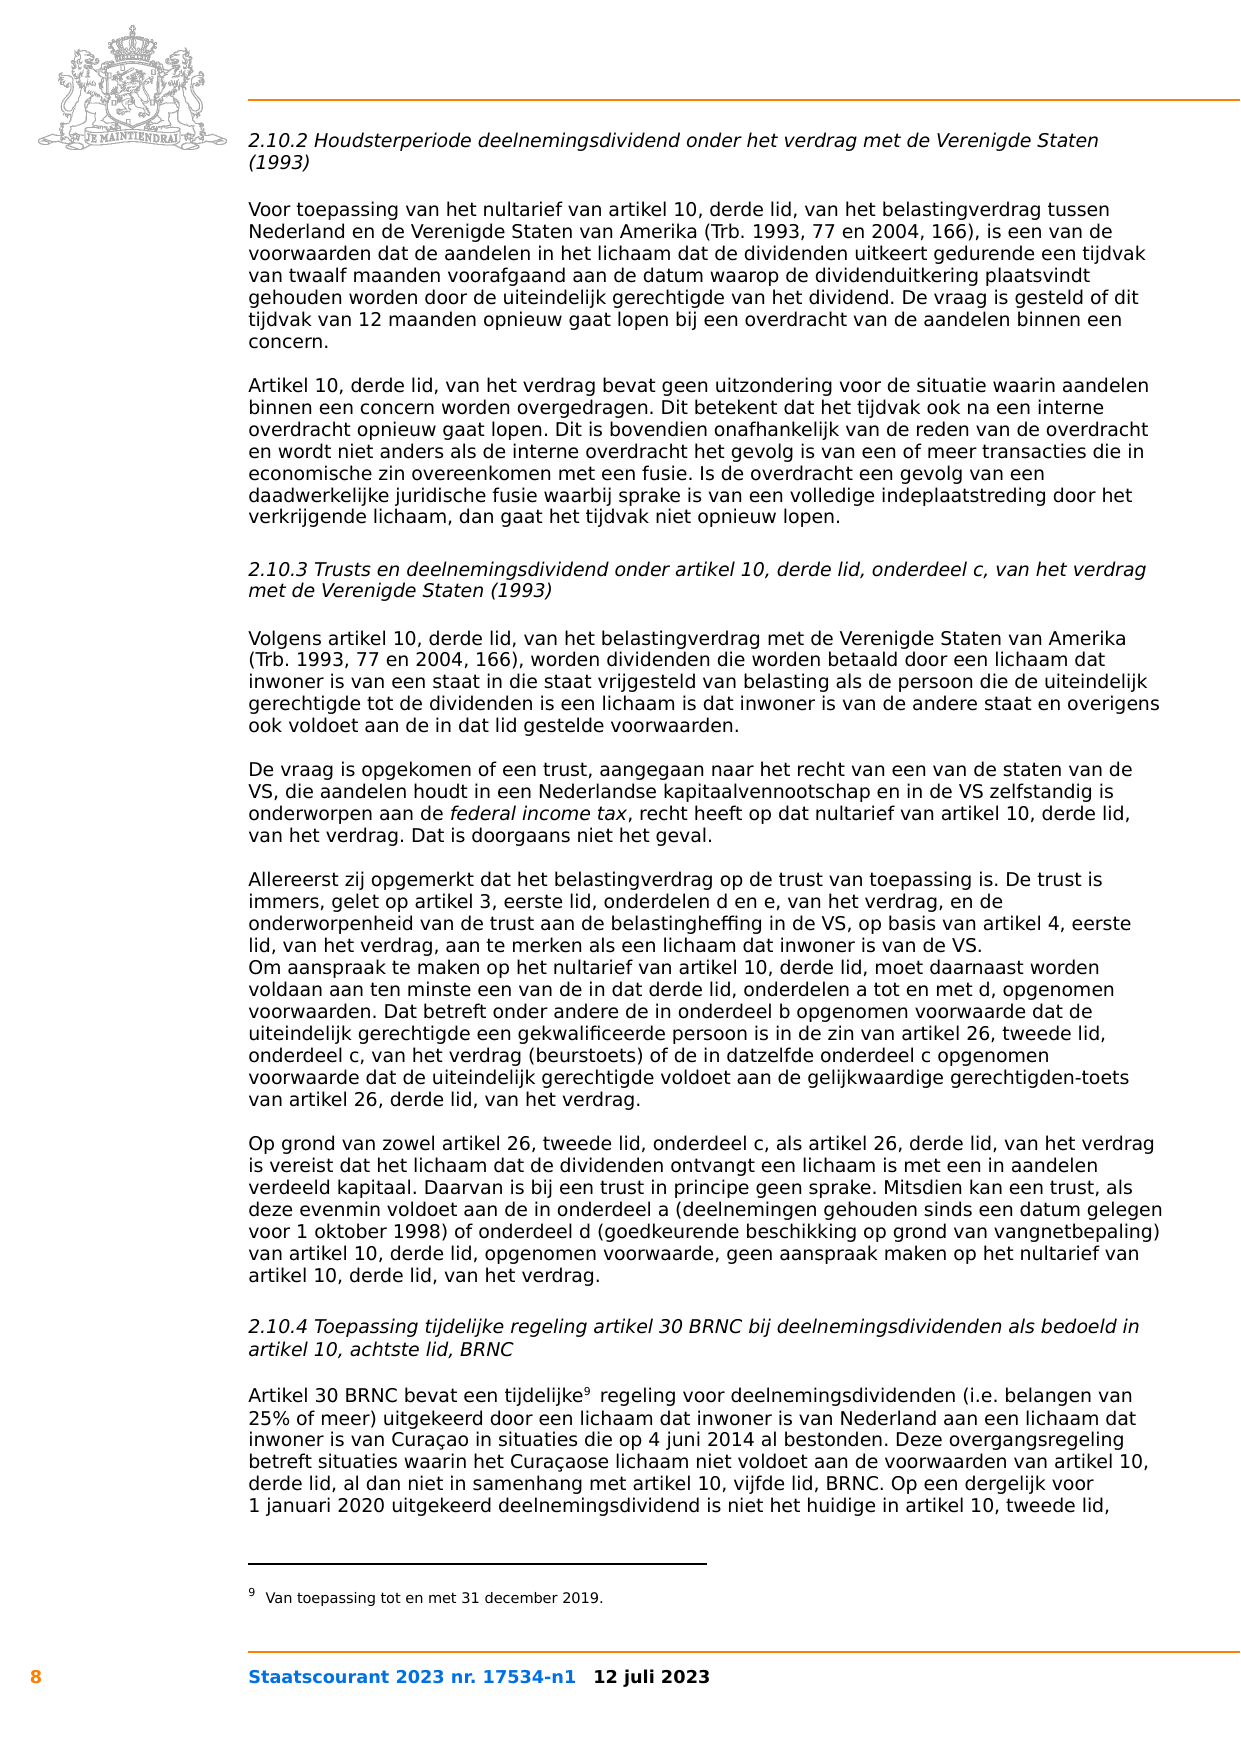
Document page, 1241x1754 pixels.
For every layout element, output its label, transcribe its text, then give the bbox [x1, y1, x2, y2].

text Van toepassing tot en met 31 december 2019. [248, 1586, 1163, 1608]
text Op grond van zowel artikel 26, tweede lid, onderdeel c, als artikel 26, derde lid, van het verdrag is vereist dat het lichaam dat de dividenden ontvangt een lichaam is met een in aandelen verdeeld kapitaal. Daarvan is bij een trust in principe geen sprake. Mitsdien kan een trust, als deze evenmin voldoet aan de in onderdeel a (deelnemingen gehouden sinds een datum gelegen voor 1 oktober 1998) of onderdeel d (goedkeurende beschikking op grond van vangnetbepaling) van artikel 10, derde lid, opgenomen voorwaarde, geen aanspraak maken op het nultarief van artikel 10, derde lid, van het verdrag. [248, 1133, 1163, 1286]
text Voor toepassing van het nultarief van artikel 10, derde lid, van het belastingverdrag tussen Nederland en de Verenigde Staten van Amerika (Trb. 1993, 77 en 2004, 166), is een van de voorwaarden dat de aandelen in het lichaam dat de dividenden uitkeert gedurende een tijdvak van twaalf maanden voorafgaand aan de datum waarop de dividenduitkering plaatsvindt gehouden worden door de uiteindelijk gerechtigde van het dividend. De vraag is gesteld of dit tijdvak van 12 maanden opnieuw gaat lopen bij een overdracht van de aandelen binnen een concern. [248, 199, 1163, 353]
text Om aanspraak te maken op het nultarief van artikel 10, derde lid, moet daarnaast worden voldaan aan ten minste een van de in dat derde lid, onderdelen a tot en met d, opgenomen voorwaarden. Dat betreft onder andere de in onderdeel b opgenomen voorwaarde dat de uiteindelijk gerechtigde een gekwalificeerde persoon is in de zin van artikel 26, tweede lid, onderdeel c, van het verdrag (beurstoets) of de in datzelfde onderdeel c opgenomen voorwaarde dat de uiteindelijk gerechtigde voldoet aan de gelijkwaardige gerechtigden-toets van artikel 26, derde lid, van het verdrag. [248, 957, 1163, 1111]
text Volgens artikel 10, derde lid, van het belastingverdrag met de Verenigde Staten van Amerika (Trb. 1993, 77 en 2004, 166), worden dividenden die worden betaald door een lichaam dat inwoner is van een staat in die staat vrijgesteld van belasting als de persoon die de uiteindelijk gerechtigde tot de dividenden is een lichaam is dat inwoner is van de andere staat en overigens ook voldoet aan de in dat lid gestelde voorwaarden. [248, 627, 1163, 737]
text Artikel 10, derde lid, van het verdrag bevat geen uitzondering voor de situatie waarin aandelen binnen een concern worden overgedragen. Dit betekent dat het tijdvak ook na een interne overdracht opnieuw gaat lopen. Dit is bovendien onafhankelijk van de reden van de overdracht en wordt niet anders als de interne overdracht het gevolg is van een of meer transacties die in economische zin overeenkomen met een fusie. Is de overdracht een gevolg van een daadwerkelijke juridische fusie waarbij sprake is van een volledige indeplaatstreding door het verkrijgende lichaam, dan gaat het tijdvak niet opnieuw lopen. [248, 374, 1163, 528]
subtitle 2.10.2 Houdsterperiode deelnemingsdividend onder het verdrag met de Verenigde Staten (1993) [248, 130, 1163, 174]
text Artikel 30 BRNC bevat een tijdelijke regeling voor deelnemingsdividenden (i.e. belangen van 25% of meer) uitgekeerd door een lichaam dat inwoner is van Nederland aan een lichaam dat inwoner is van Curaçao in situaties die op 4 juni 2014 al bestonden. Deze overgangsregeling betreft situaties waarin het Curaçaose lichaam niet voldoet aan de voorwaarden van artikel 10, derde lid, al dan niet in samenhang met artikel 10, vijfde lid, BRNC. Op een dergelijk voor 1 januari 2020 uitgekeerd deelnemingsdividend is niet het huidige in artikel 10, tweede lid, [248, 1385, 1163, 1517]
text Allereerst zij opgemerkt dat het belastingverdrag op de trust van toepassing is. De trust is immers, gelet op artikel 3, eerste lid, onderdelen d en e, van het verdrag, en de onderworpenheid van de trust aan de belastingheffing in de VS, op basis van artikel 4, eerste lid, van het verdrag, aan te merken als een lichaam dat inwoner is van de VS. [248, 869, 1163, 957]
subtitle 2.10.4 Toepassing tijdelijke regeling artikel 30 BRNC bij deelnemingsdividenden als bedoeld in artikel 10, achtste lid, BRNC [248, 1316, 1163, 1360]
text De vraag is opgekomen of een trust, aangegaan naar het recht van een van de staten van de VS, die aandelen houdt in een Nederlandse kapitaalvennootschap en in de VS zelfstandig is onderworpen aan de federal income tax, recht heeft op dat nultarief van artikel 10, derde lid, van het verdrag. Dat is doorgaans niet het geval. [248, 759, 1163, 847]
subtitle 2.10.3 Trusts en deelnemingsdividend onder artikel 10, derde lid, onderdeel c, van het verdrag met de Verenigde Staten (1993) [248, 558, 1163, 602]
picture [38, 25, 227, 150]
